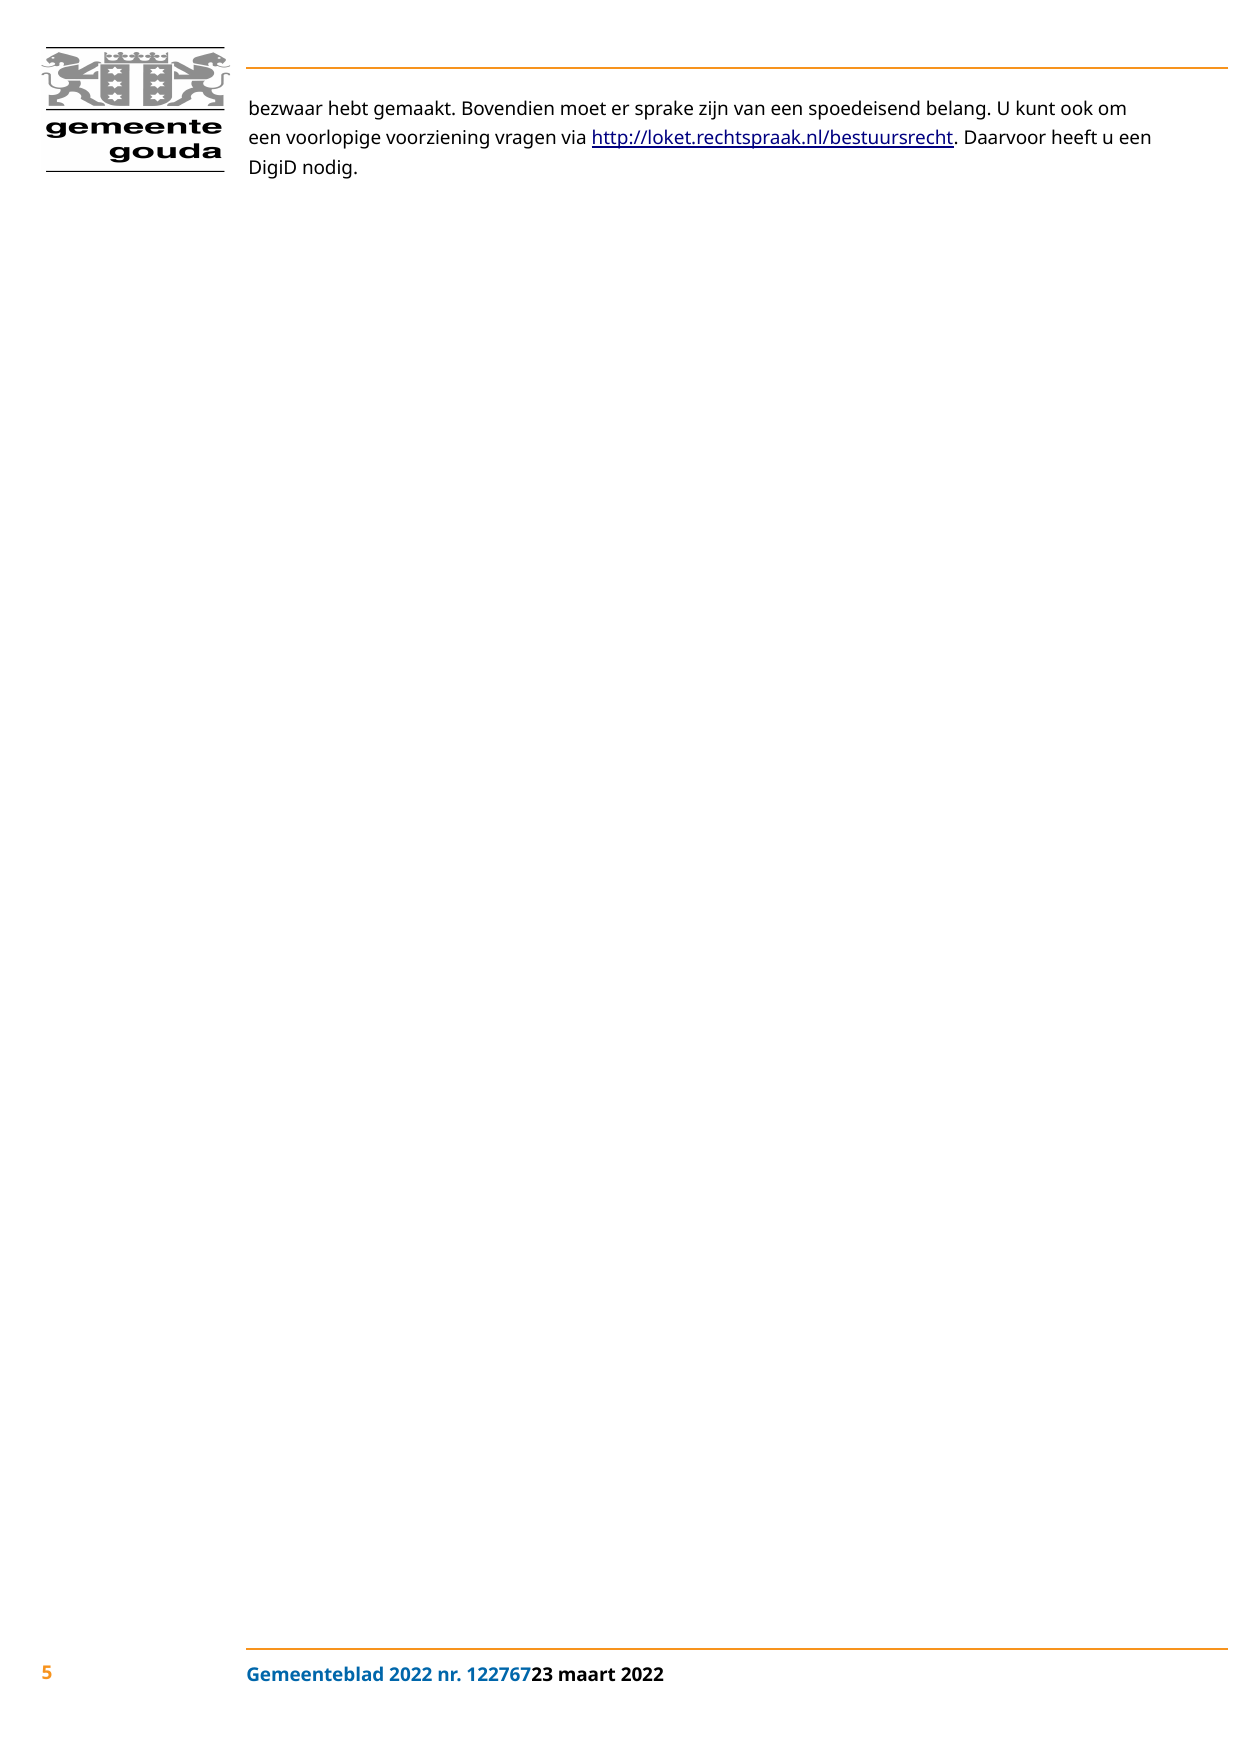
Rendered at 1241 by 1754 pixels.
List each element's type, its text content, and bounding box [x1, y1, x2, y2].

text bezwaar hebt gemaakt. Bovendien moet er sprake zijn van een spoedeisend belang. U kunt ook om een voorlopige voorziening vragen via http://loket.rechtspraak.nl/bestuursrecht. Daarvoor heeft u een DigiD nodig. [248, 95, 1152, 180]
picture [41, 47, 231, 172]
